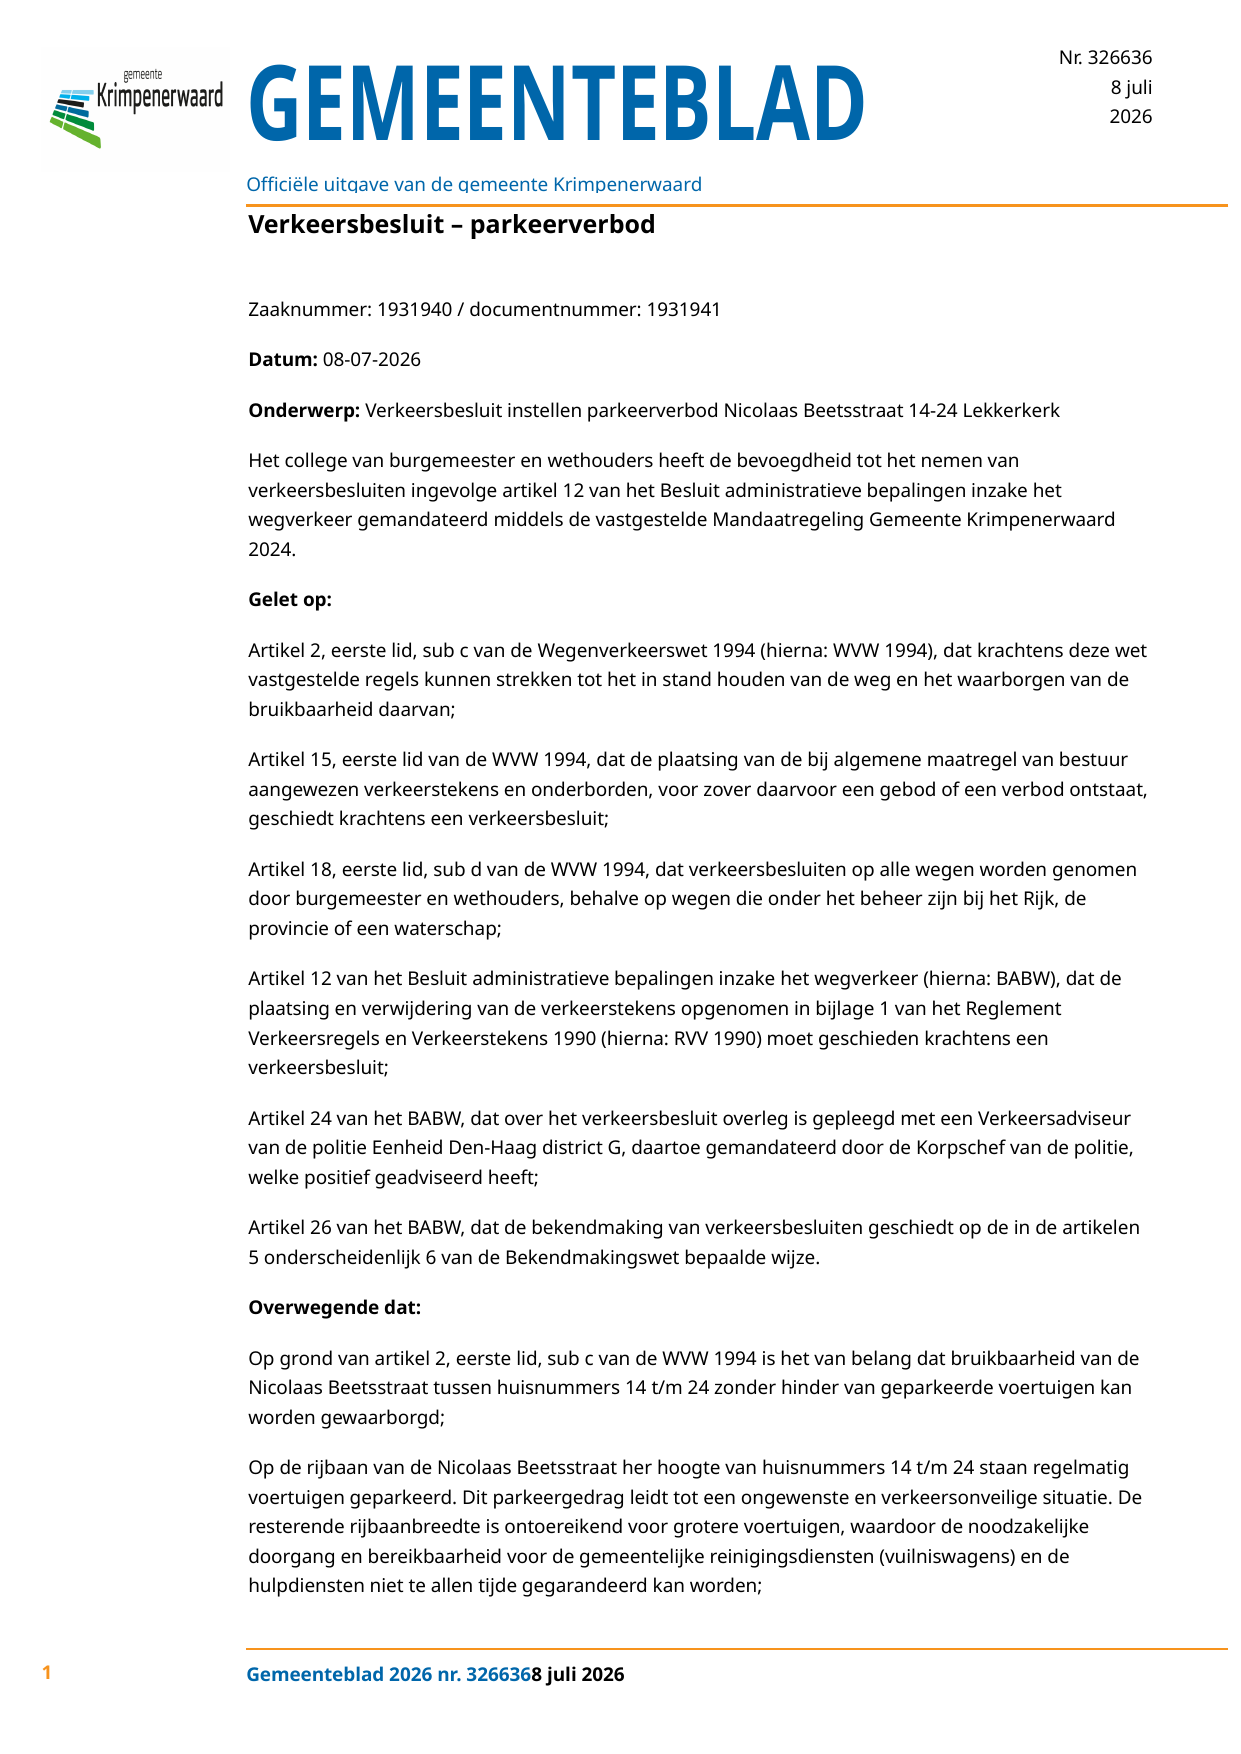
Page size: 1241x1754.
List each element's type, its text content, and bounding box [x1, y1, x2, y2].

text Artikel 2, eerste lid, sub c van de Wegenverkeerswet 1994 (hierna: WVW 1994), dat krachtens deze wet vastgestelde regels kunnen strekken tot het in stand houden van de weg en het waarborgen van de bruikbaarheid daarvan; [248, 637, 1152, 722]
text Artikel 24 van het BABW, dat over het verkeersbesluit overleg is gepleegd met een Verkeersadviseur van de politie Eenheid Den-Haag district G, daartoe gemandateerd door de Korpschef van de politie, welke positief geadviseerd heeft; [248, 1105, 1152, 1190]
text Op de rijbaan van de Nicolaas Beetsstraat her hoogte van huisnummers 14 t/m 24 staan regelmatig voertuigen geparkeerd. Dit parkeergedrag leidt tot een ongewenste en verkeersonveilige situatie. De resterende rijbaanbreedte is ontoereikend voor grotere voertuigen, waardoor de noodzakelijke doorgang en bereikbaarheid voor de gemeentelijke reinigingsdiensten (vuilniswagens) en de hulpdiensten niet te allen tijde gegarandeerd kan worden; [248, 1454, 1152, 1598]
text Artikel 18, eerste lid, sub d van de WVW 1994, dat verkeersbesluiten op alle wegen worden genomen door burgemeester en wethouders, behalve op wegen die onder het beheer zijn bij het Rijk, de provincie of een waterschap; [248, 856, 1152, 941]
text Zaaknummer: 1931940 / documentnummer: 1931941 [248, 296, 1152, 322]
text Gelet op: [248, 586, 1152, 612]
text Overwegende dat: [248, 1294, 1152, 1320]
text Het college van burgemeester en wethouders heeft de bevoegdheid tot het nemen van verkeersbesluiten ingevolge artikel 12 van het Besluit administratieve bepalingen inzake het wegverkeer gemandateerd middels de vastgestelde Mandaatregeling Gemeente Krimpenerwaard 2024. [248, 447, 1152, 562]
text Artikel 15, eerste lid van de WVW 1994, dat de plaatsing van de bij algemene maatregel van bestuur aangewezen verkeerstekens en onderborden, voor zover daarvoor een gebod of een verbod ontstaat, geschiedt krachtens een verkeersbesluit; [248, 746, 1152, 831]
text Artikel 26 van het BABW, dat de bekendmaking van verkeersbesluiten geschiedt op de in de artikelen 5 onderscheidenlijk 6 van de Bekendmakingswet bepaalde wijze. [248, 1214, 1152, 1270]
text Op grond van artikel 2, eerste lid, sub c van de WVW 1994 is het van belang dat bruikbaarheid van de Nicolaas Beetsstraat tussen huisnummers 14 t/m 24 zonder hinder van geparkeerde voertuigen kan worden gewaarborgd; [248, 1345, 1152, 1430]
text Onderwerp: Verkeersbesluit instellen parkeerverbod Nicolaas Beetsstraat 14-24 Lekkerkerk [248, 397, 1152, 423]
text Artikel 12 van het Besluit administratieve bepalingen inzake het wegverkeer (hierna: BABW), dat de plaatsing en verwijdering van de verkeerstekens opgenomen in bijlage 1 van het Reglement Verkeersregels en Verkeerstekens 1990 (hierna: RVV 1990) moet geschieden krachtens een verkeersbesluit; [248, 966, 1152, 1080]
text Datum: 08-07-2026 [248, 346, 1152, 372]
picture [41, 47, 231, 172]
text Verkeersbesluit – parkeerverbod [248, 207, 1152, 241]
